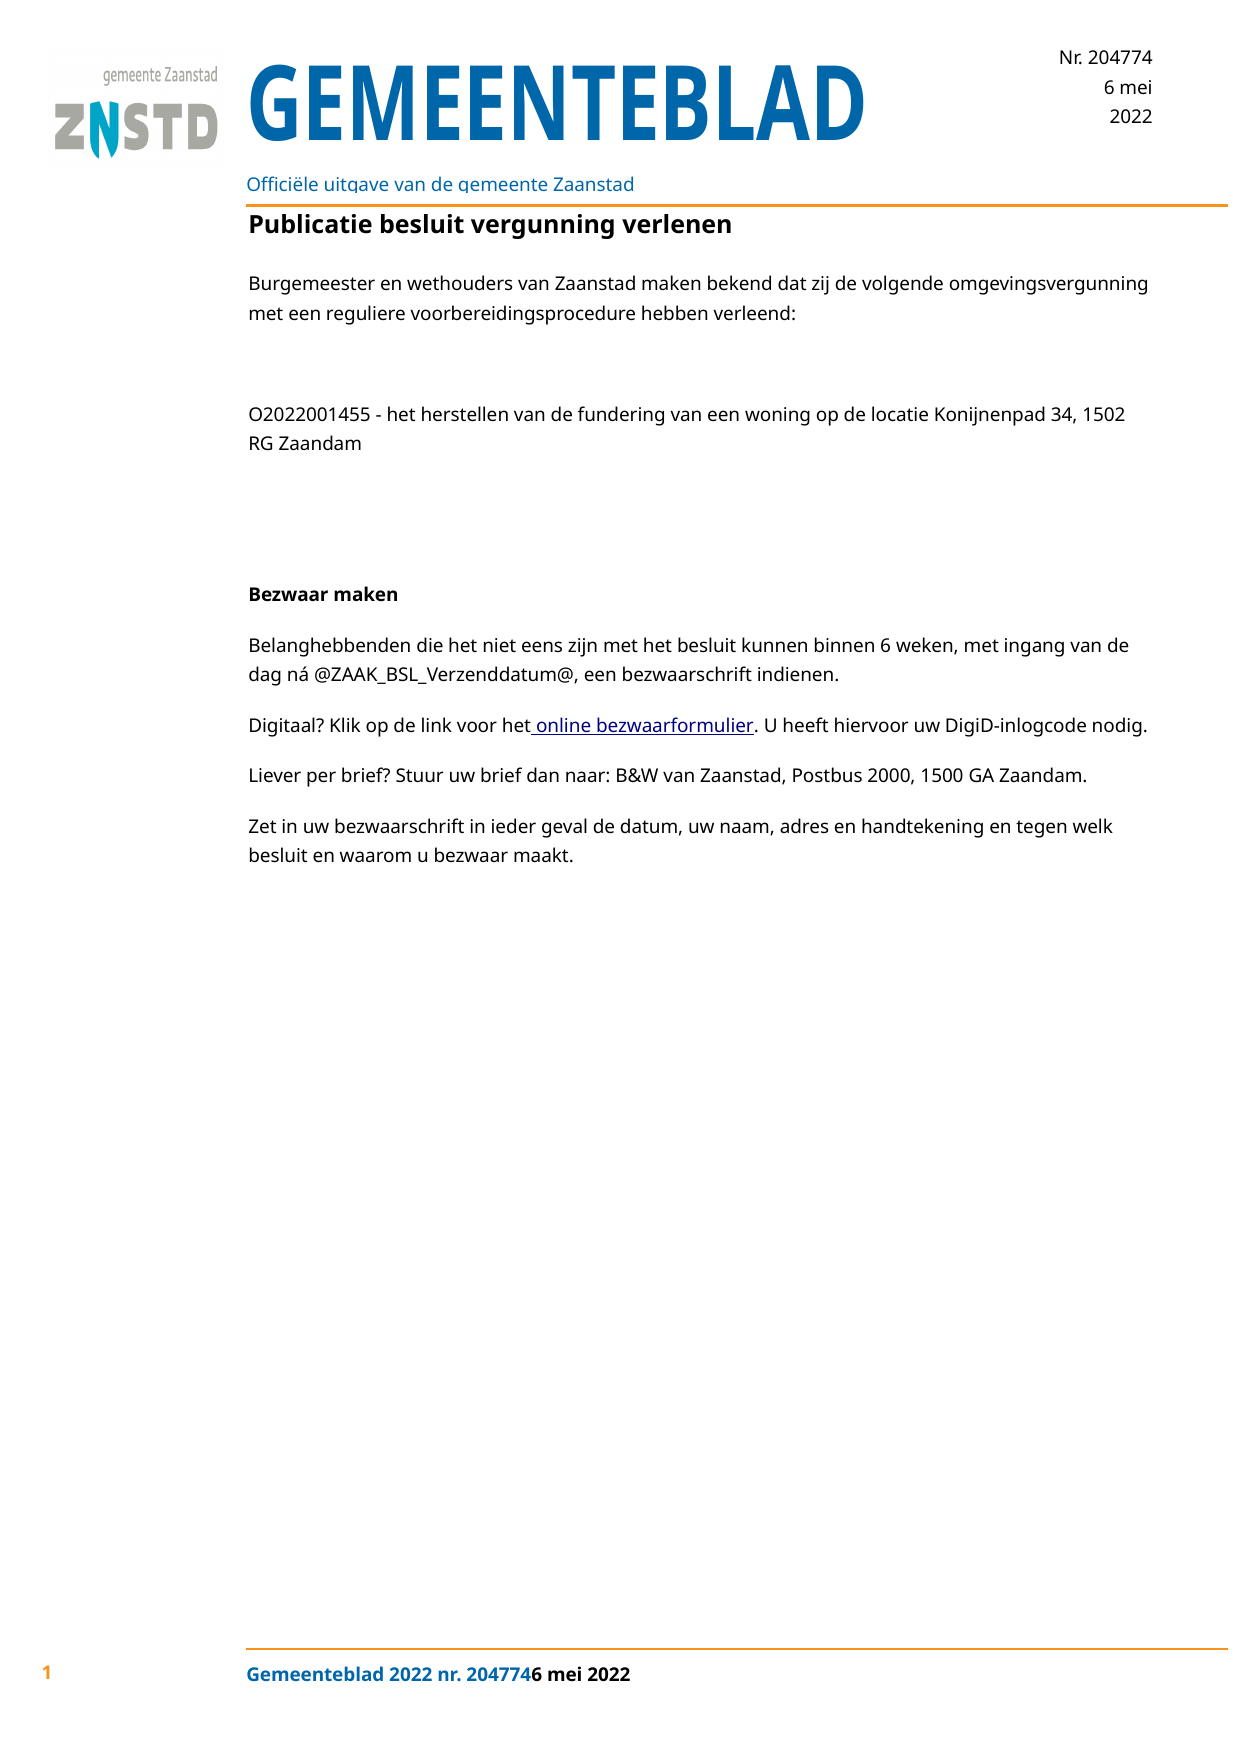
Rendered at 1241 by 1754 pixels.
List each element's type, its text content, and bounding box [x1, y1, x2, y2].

text Publicatie besluit vergunning verlenen [248, 207, 1152, 241]
text Digitaal? Klik op de link voor het online bezwaarformulier. U heeft hiervoor uw DigiD-inlogcode nodig. [248, 712, 1152, 738]
text Belanghebbenden die het niet eens zijn met het besluit kunnen binnen 6 weken, met ingang van de dag ná @ZAAK_BSL_Verzenddatum@, een bezwaarschrift indienen. [248, 632, 1152, 687]
picture [41, 47, 231, 172]
text O2022001455 - het herstellen van de fundering van een woning op de locatie Konijnenpad 34, 1502 RG Zaandam [248, 401, 1152, 456]
text Zet in uw bezwaarschrift in ieder geval de datum, uw naam, adres en handtekening en tegen welk besluit en waarom u bezwaar maakt. [248, 813, 1152, 868]
text Liever per brief? Stuur uw brief dan naar: B&W van Zaanstad, Postbus 2000, 1500 GA Zaandam. [248, 762, 1152, 788]
text Burgemeester en wethouders van Zaanstad maken bekend dat zij de volgende omgevingsvergunning met een reguliere voorbereidingsprocedure hebben verleend: [248, 270, 1152, 326]
text Bezwaar maken [248, 582, 1152, 607]
